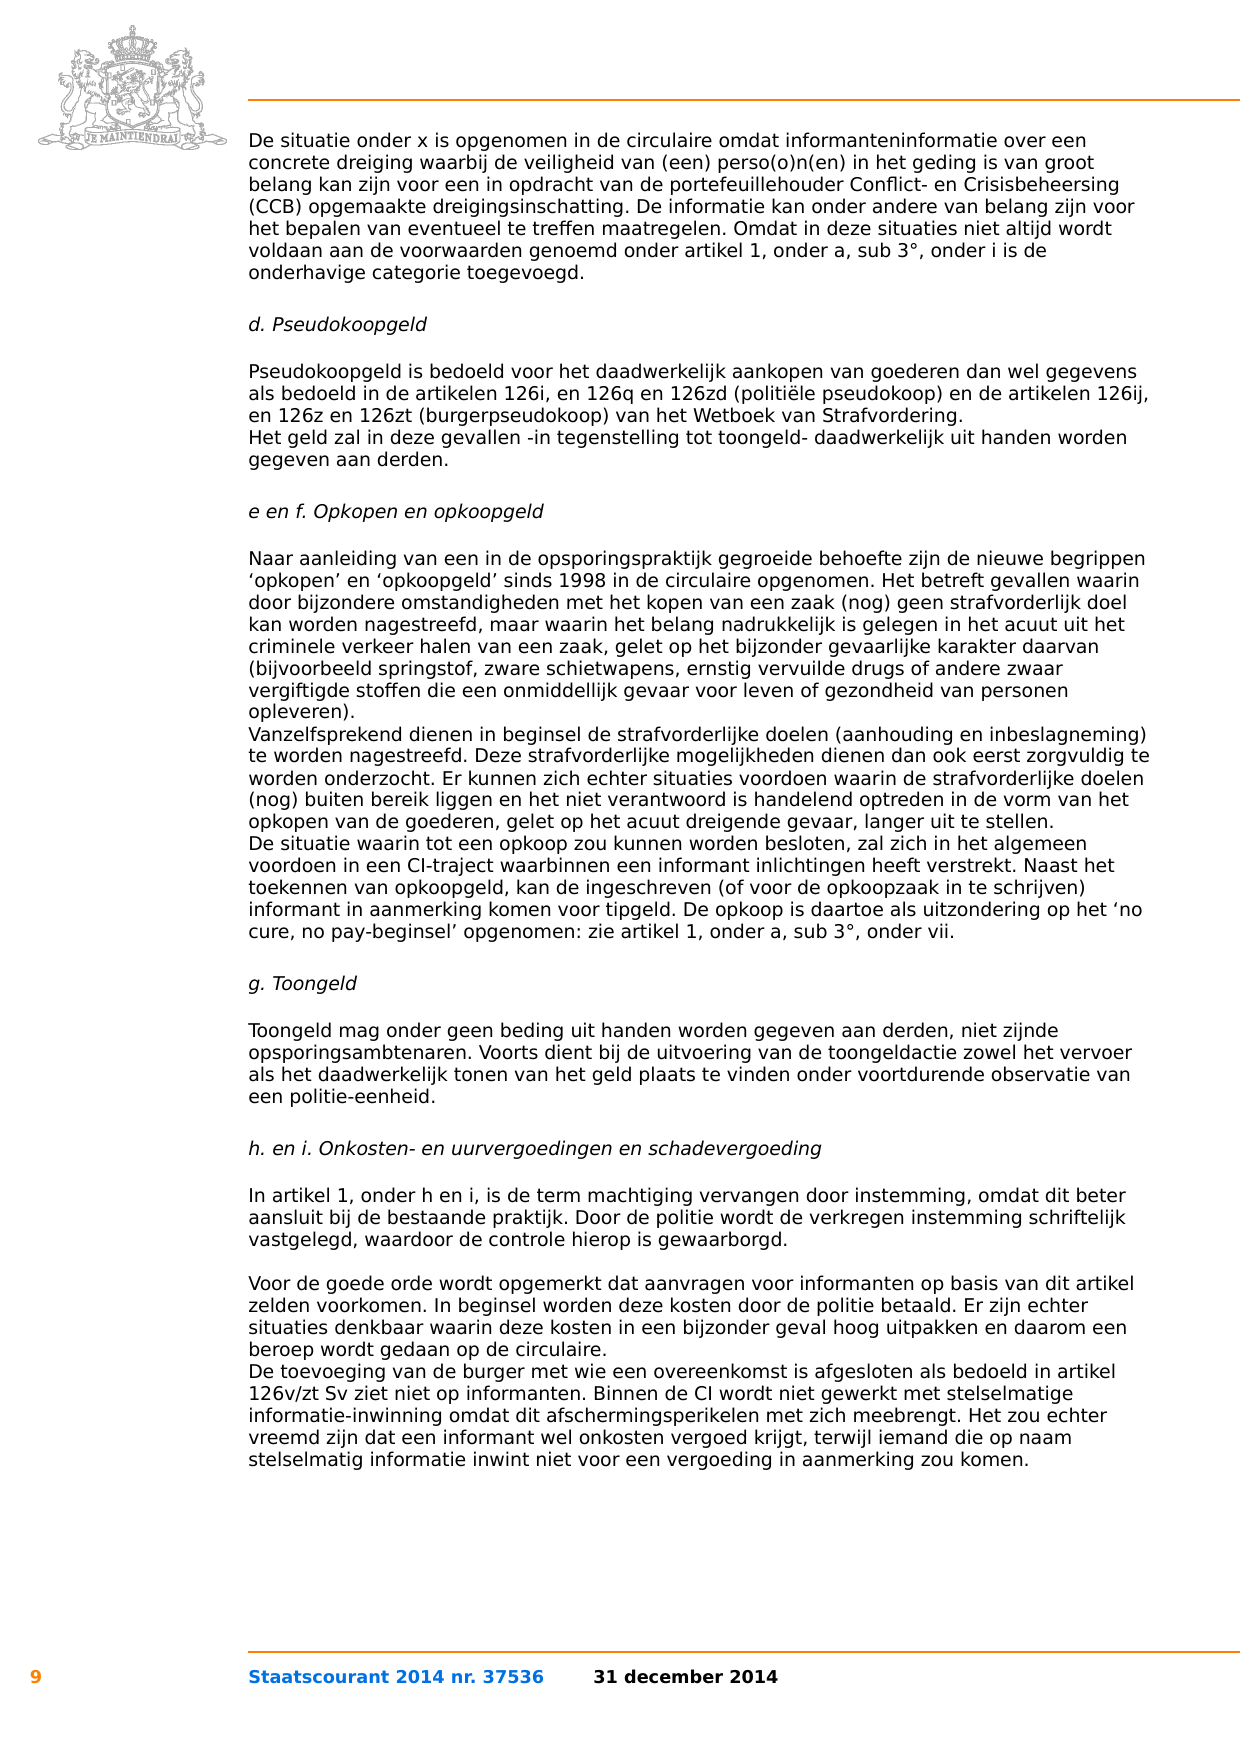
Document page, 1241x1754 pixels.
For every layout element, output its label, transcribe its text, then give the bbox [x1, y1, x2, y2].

text De situatie waarin tot een opkoop zou kunnen worden besloten, zal zich in het algemeen voordoen in een CI-traject waarbinnen een informant inlichtingen heeft verstrekt. Naast het toekennen van opkoopgeld, kan de ingeschreven (of voor de opkoopzaak in te schrijven) informant in aanmerking komen voor tipgeld. De opkoop is daartoe als uitzondering op het ‘no cure, no pay-beginsel’ opgenomen: zie artikel 1, onder a, sub 3°, onder vii. [248, 833, 1163, 943]
subtitle h. en i. Onkosten- en uurvergoedingen en schadevergoeding [248, 1138, 1163, 1160]
text Voor de goede orde wordt opgemerkt dat aanvragen voor informanten op basis van dit artikel zelden voorkomen. In beginsel worden deze kosten door de politie betaald. Er zijn echter situaties denkbaar waarin deze kosten in een bijzonder geval hoog uitpakken en daarom een beroep wordt gedaan op de circulaire. [248, 1273, 1163, 1361]
text Vanzelfsprekend dienen in beginsel de strafvorderlijke doelen (aanhouding en inbeslagneming) te worden nagestreefd. Deze strafvorderlijke mogelijkheden dienen dan ook eerst zorgvuldig te worden onderzocht. Er kunnen zich echter situaties voordoen waarin de strafvorderlijke doelen (nog) buiten bereik liggen en het niet verantwoord is handelend optreden in de vorm van het opkopen van de goederen, gelet op het acuut dreigende gevaar, langer uit te stellen. [248, 723, 1163, 833]
picture [38, 25, 227, 150]
text Toongeld mag onder geen beding uit handen worden gegeven aan derden, niet zijnde opsporingsambtenaren. Voorts dient bij de uitvoering van de toongeldactie zowel het vervoer als het daadwerkelijk tonen van het geld plaats te vinden onder voortdurende observatie van een politie-eenheid. [248, 1020, 1163, 1108]
subtitle e en f. Opkopen en opkoopgeld [248, 501, 1163, 523]
text De situatie onder x is opgenomen in de circulaire omdat informanteninformatie over een concrete dreiging waarbij de veiligheid van (een) perso(o)n(en) in het geding is van groot belang kan zijn voor een in opdracht van de portefeuillehouder Conflict- en Crisisbeheersing (CCB) opgemaakte dreigingsinschatting. De informatie kan onder andere van belang zijn voor het bepalen van eventueel te treffen maatregelen. Omdat in deze situaties niet altijd wordt voldaan aan de voorwaarden genoemd onder artikel 1, onder a, sub 3°, onder i is de onderhavige categorie toegevoegd. [248, 130, 1163, 284]
text De toevoeging van de burger met wie een overeenkomst is afgesloten als bedoeld in artikel 126v/zt Sv ziet niet op informanten. Binnen de CI wordt niet gewerkt met stelselmatige informatie-inwinning omdat dit afschermingsperikelen met zich meebrengt. Het zou echter vreemd zijn dat een informant wel onkosten vergoed krijgt, terwijl iemand die op naam stelselmatig informatie inwint niet voor een vergoeding in aanmerking zou komen. [248, 1361, 1163, 1471]
subtitle d. Pseudokoopgeld [248, 314, 1163, 336]
text Naar aanleiding van een in de opsporingspraktijk gegroeide behoefte zijn de nieuwe begrippen ‘opkopen’ en ‘opkoopgeld’ sinds 1998 in de circulaire opgenomen. Het betreft gevallen waarin door bijzondere omstandigheden met het kopen van een zaak (nog) geen strafvorderlijk doel kan worden nagestreefd, maar waarin het belang nadrukkelijk is gelegen in het acuut uit het criminele verkeer halen van een zaak, gelet op het bijzonder gevaarlijke karakter daarvan (bijvoorbeeld springstof, zware schietwapens, ernstig vervuilde drugs of andere zwaar vergiftigde stoffen die een onmiddellijk gevaar voor leven of gezondheid van personen opleveren). [248, 548, 1163, 723]
subtitle g. Toongeld [248, 973, 1163, 995]
text Pseudokoopgeld is bedoeld voor het daadwerkelijk aankopen van goederen dan wel gegevens als bedoeld in de artikelen 126i, en 126q en 126zd (politiële pseudokoop) en de artikelen 126ij, en 126z en 126zt (burgerpseudokoop) van het Wetboek van Strafvordering. [248, 361, 1163, 427]
text In artikel 1, onder h en i, is de term machtiging vervangen door instemming, omdat dit beter aansluit bij de bestaande praktijk. Door de politie wordt de verkregen instemming schriftelijk vastgelegd, waardoor de controle hierop is gewaarborgd. [248, 1185, 1163, 1251]
text Het geld zal in deze gevallen -in tegenstelling tot toongeld- daadwerkelijk uit handen worden gegeven aan derden. [248, 427, 1163, 471]
